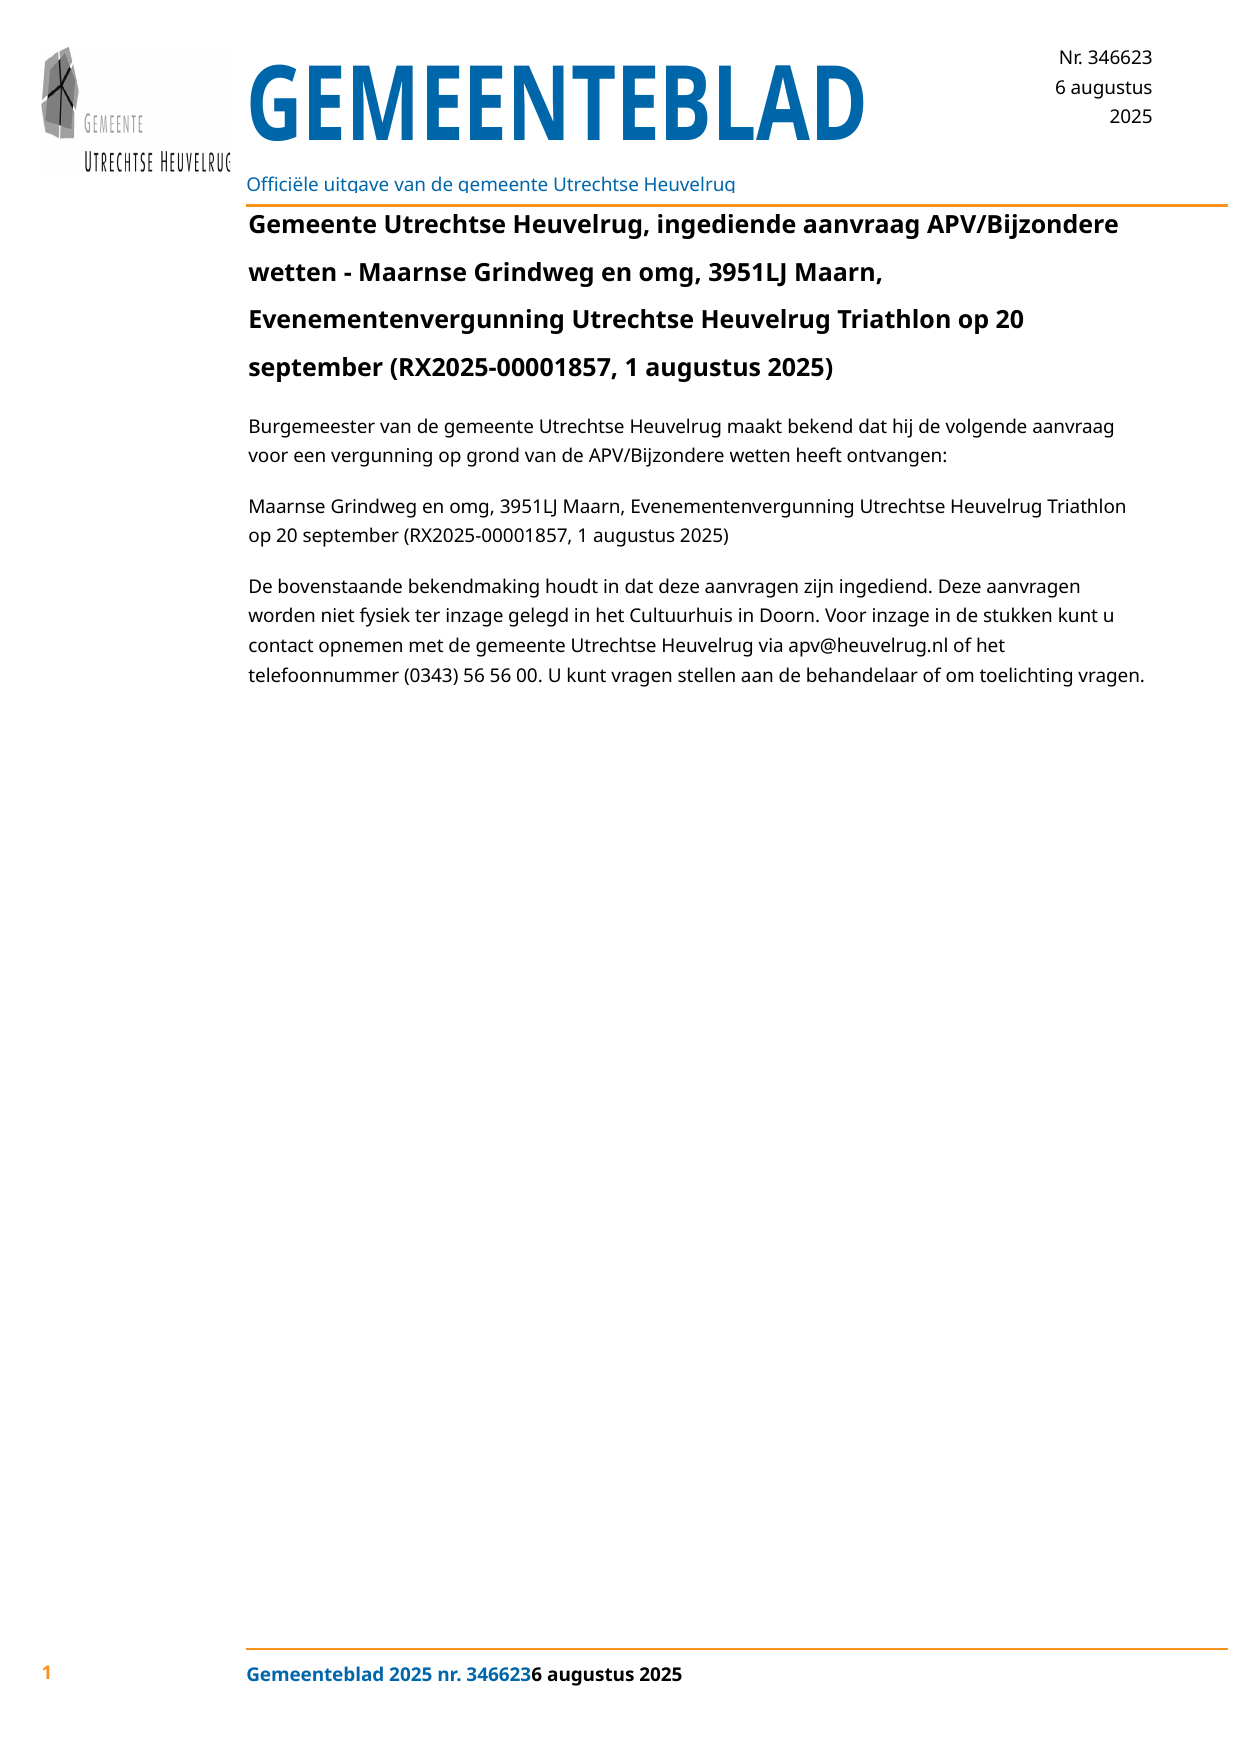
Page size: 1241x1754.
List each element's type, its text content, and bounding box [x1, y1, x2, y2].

text Maarnse Grindweg en omg, 3951LJ Maarn, Evenementenvergunning Utrechtse Heuvelrug Triathlon op 20 september (RX2025-00001857, 1 augustus 2025) [248, 493, 1152, 548]
picture [41, 47, 231, 172]
text De bovenstaande bekendmaking houdt in dat deze aanvragen zijn ingediend. Deze aanvragen worden niet fysiek ter inzage gelegd in het Cultuurhuis in Doorn. Voor inzage in de stukken kunt u contact opnemen met de gemeente Utrechtse Heuvelrug via apv@heuvelrug.nl of het telefoonnummer (0343) 56 56 00. U kunt vragen stellen aan de behandelaar of om toelichting vragen. [248, 573, 1152, 688]
text Gemeente Utrechtse Heuvelrug, ingediende aanvraag APV/Bijzondere wetten - Maarnse Grindweg en omg, 3951LJ Maarn, Evenementenvergunning Utrechtse Heuvelrug Triathlon op 20 september (RX2025-00001857, 1 augustus 2025) [248, 207, 1152, 384]
text Burgemeester van de gemeente Utrechtse Heuvelrug maakt bekend dat hij de volgende aanvraag voor een vergunning op grond van de APV/Bijzondere wetten heeft ontvangen: [248, 413, 1152, 468]
